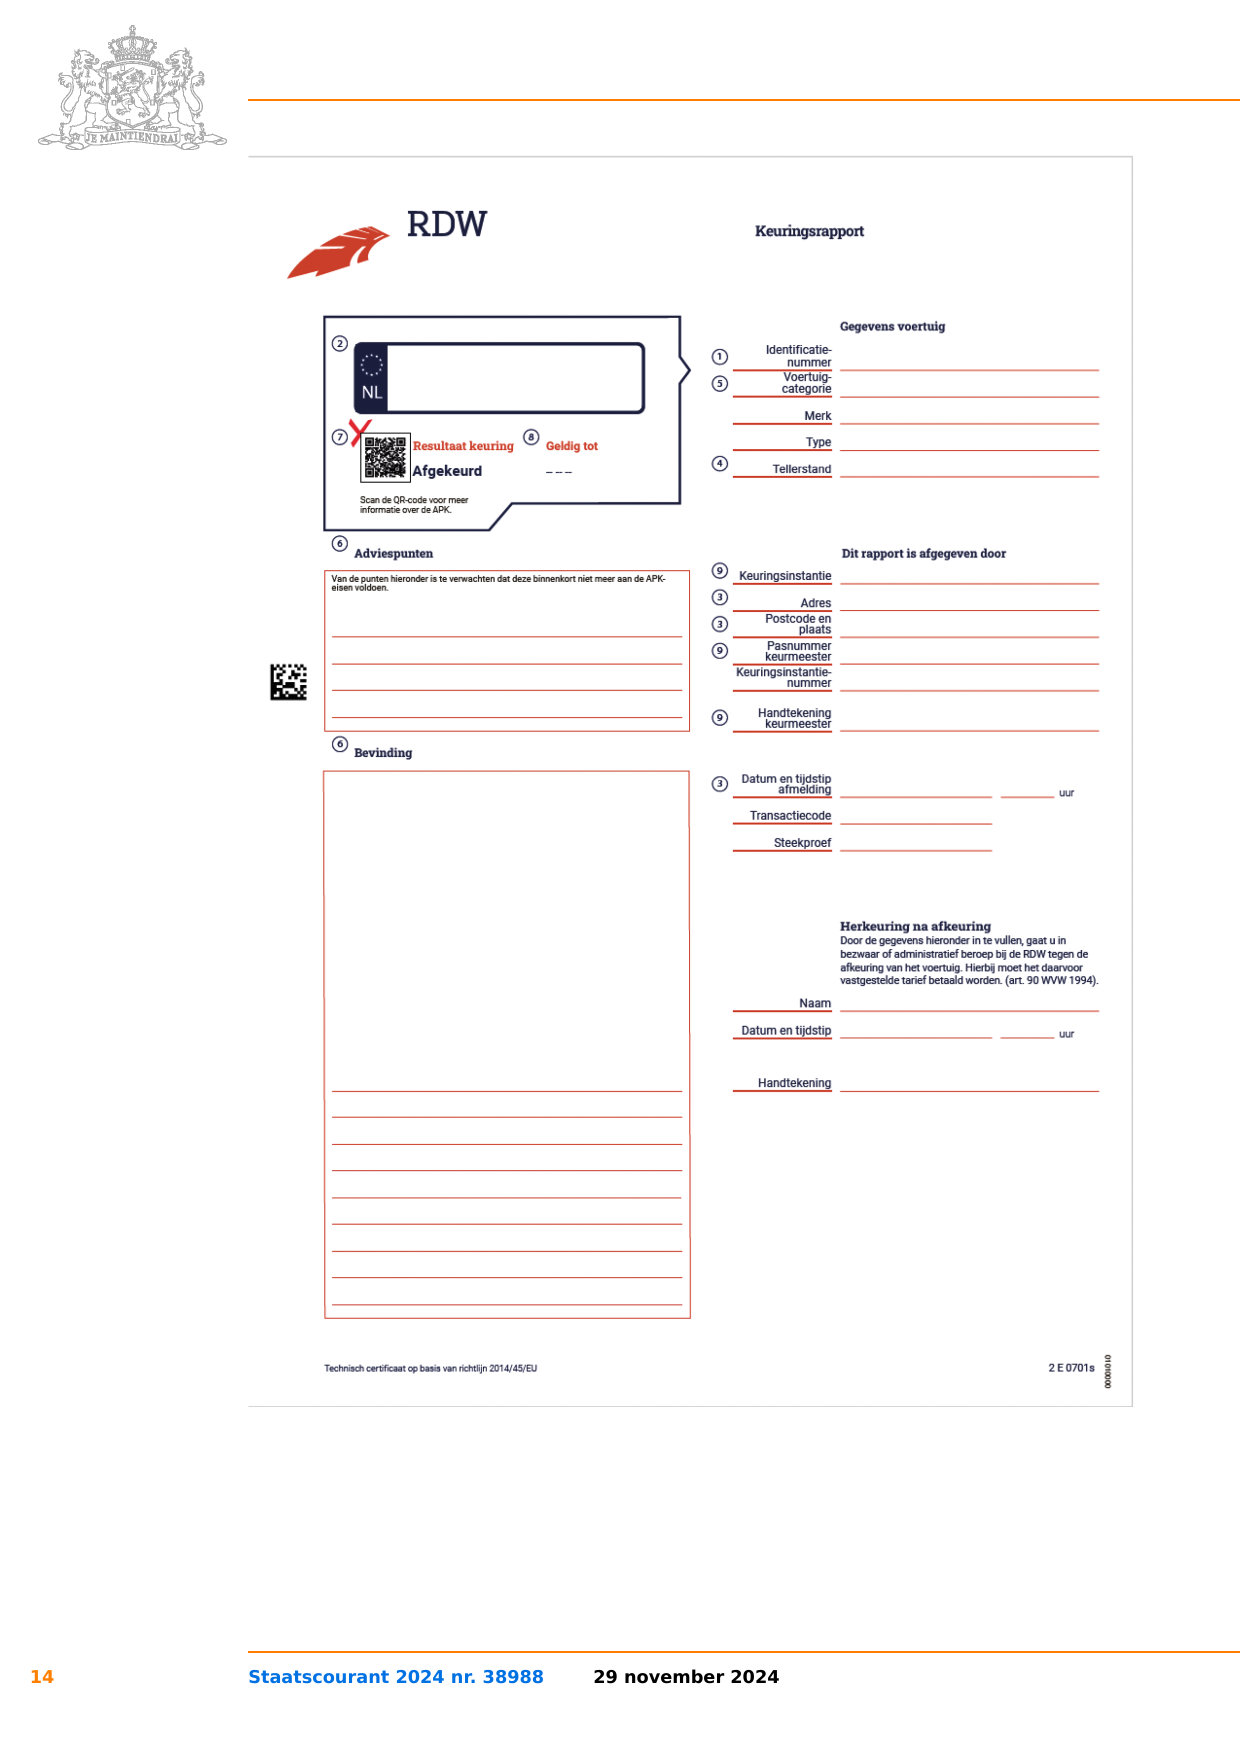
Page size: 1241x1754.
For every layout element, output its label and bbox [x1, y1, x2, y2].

picture [248, 155, 1134, 1407]
picture [38, 25, 227, 150]
